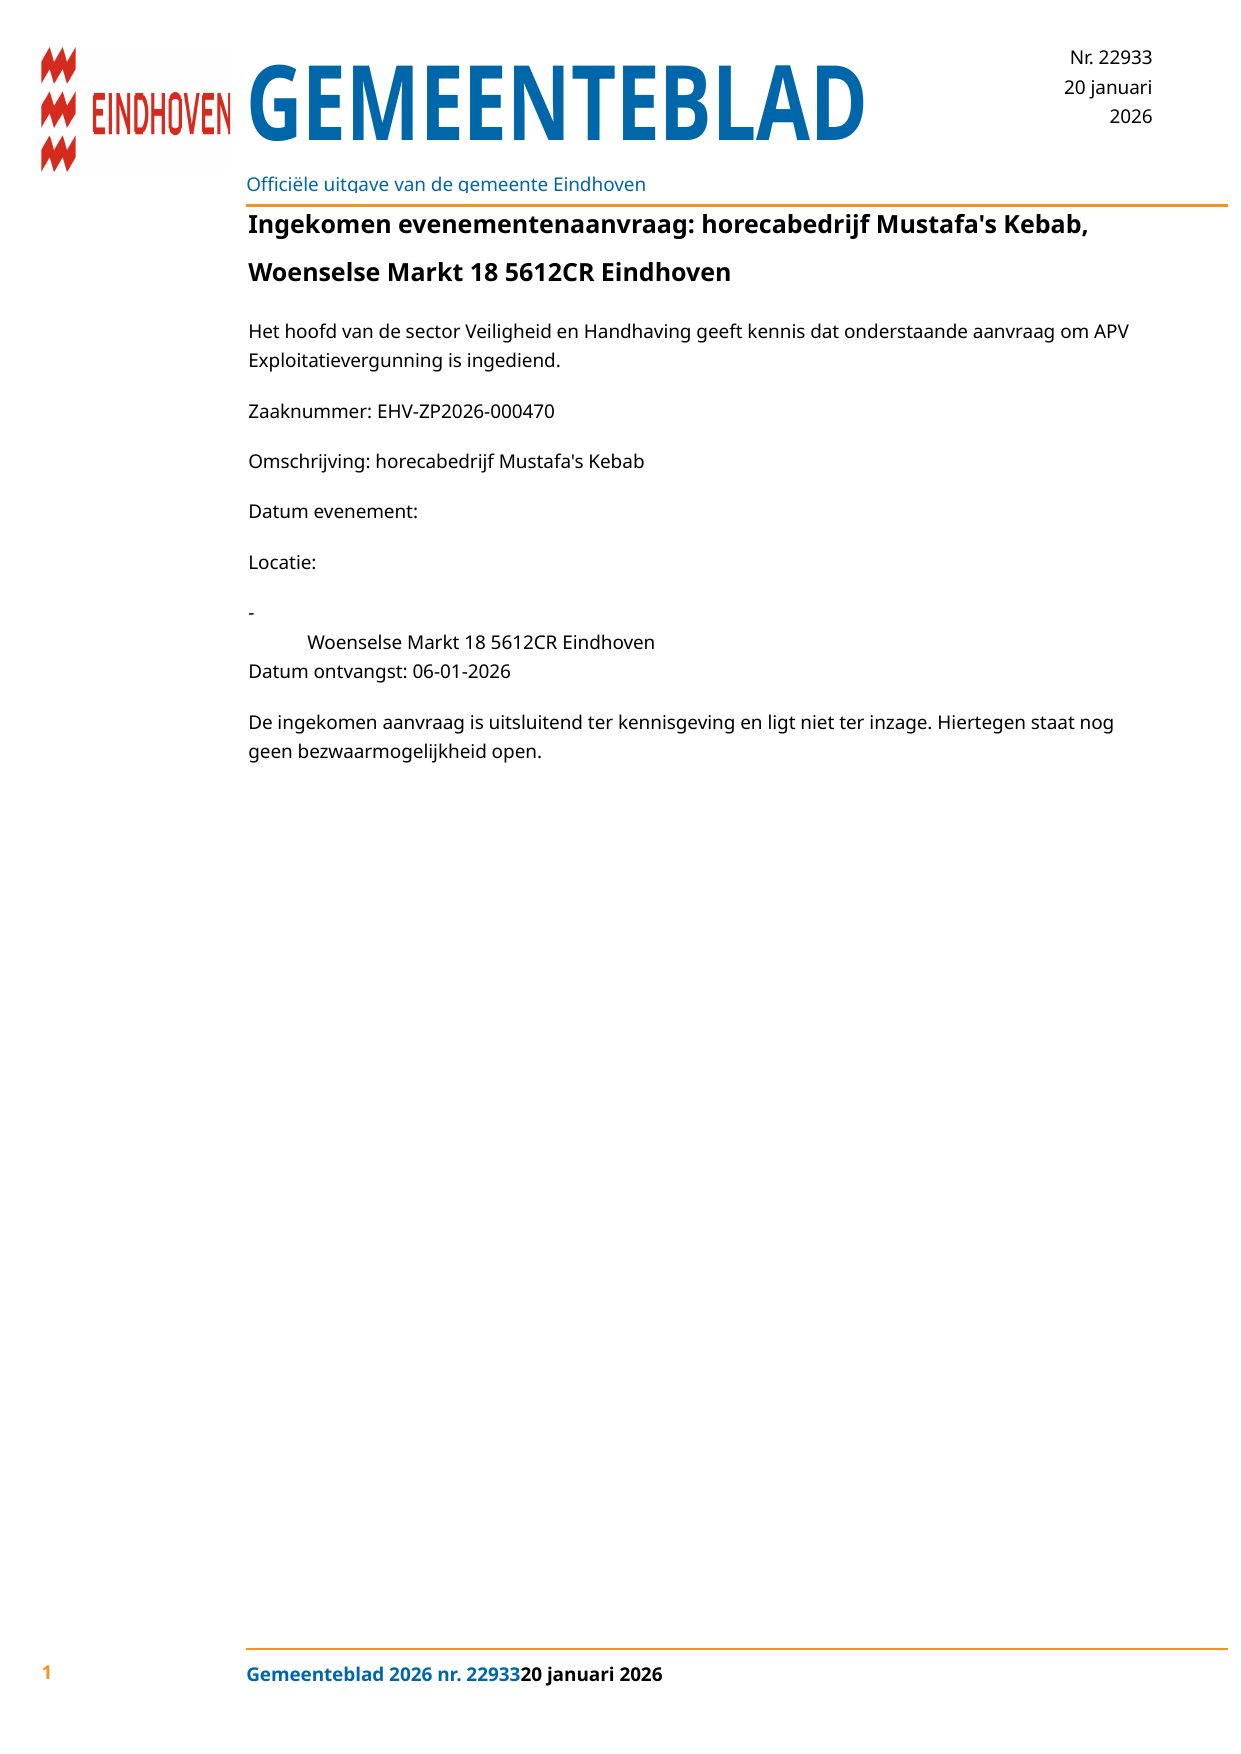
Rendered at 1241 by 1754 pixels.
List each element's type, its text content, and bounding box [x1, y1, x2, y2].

text Omschrijving: horecabedrijf Mustafa's Kebab [248, 448, 1152, 474]
text Ingekomen evenementenaanvraag: horecabedrijf Mustafa's Kebab, Woenselse Markt 18 5612CR Eindhoven [248, 207, 1152, 288]
picture [41, 47, 231, 172]
text Datum evenement: [248, 499, 1152, 524]
text De ingekomen aanvraag is uitsluitend ter kennisgeving en ligt niet ter inzage. Hiertegen staat nog geen bezwaarmogelijkheid open. [248, 709, 1152, 764]
list Woenselse Markt 18 5612CR Eindhoven [248, 629, 1152, 655]
text Het hoofd van de sector Veiligheid en Handhaving geeft kennis dat onderstaande aanvraag om APV Exploitatievergunning is ingediend. [248, 318, 1152, 373]
text Datum ontvangst: 06-01-2026 [248, 659, 1152, 684]
text Zaaknummer: EHV-ZP2026-000470 [248, 398, 1152, 424]
text Locatie: [248, 549, 1152, 575]
